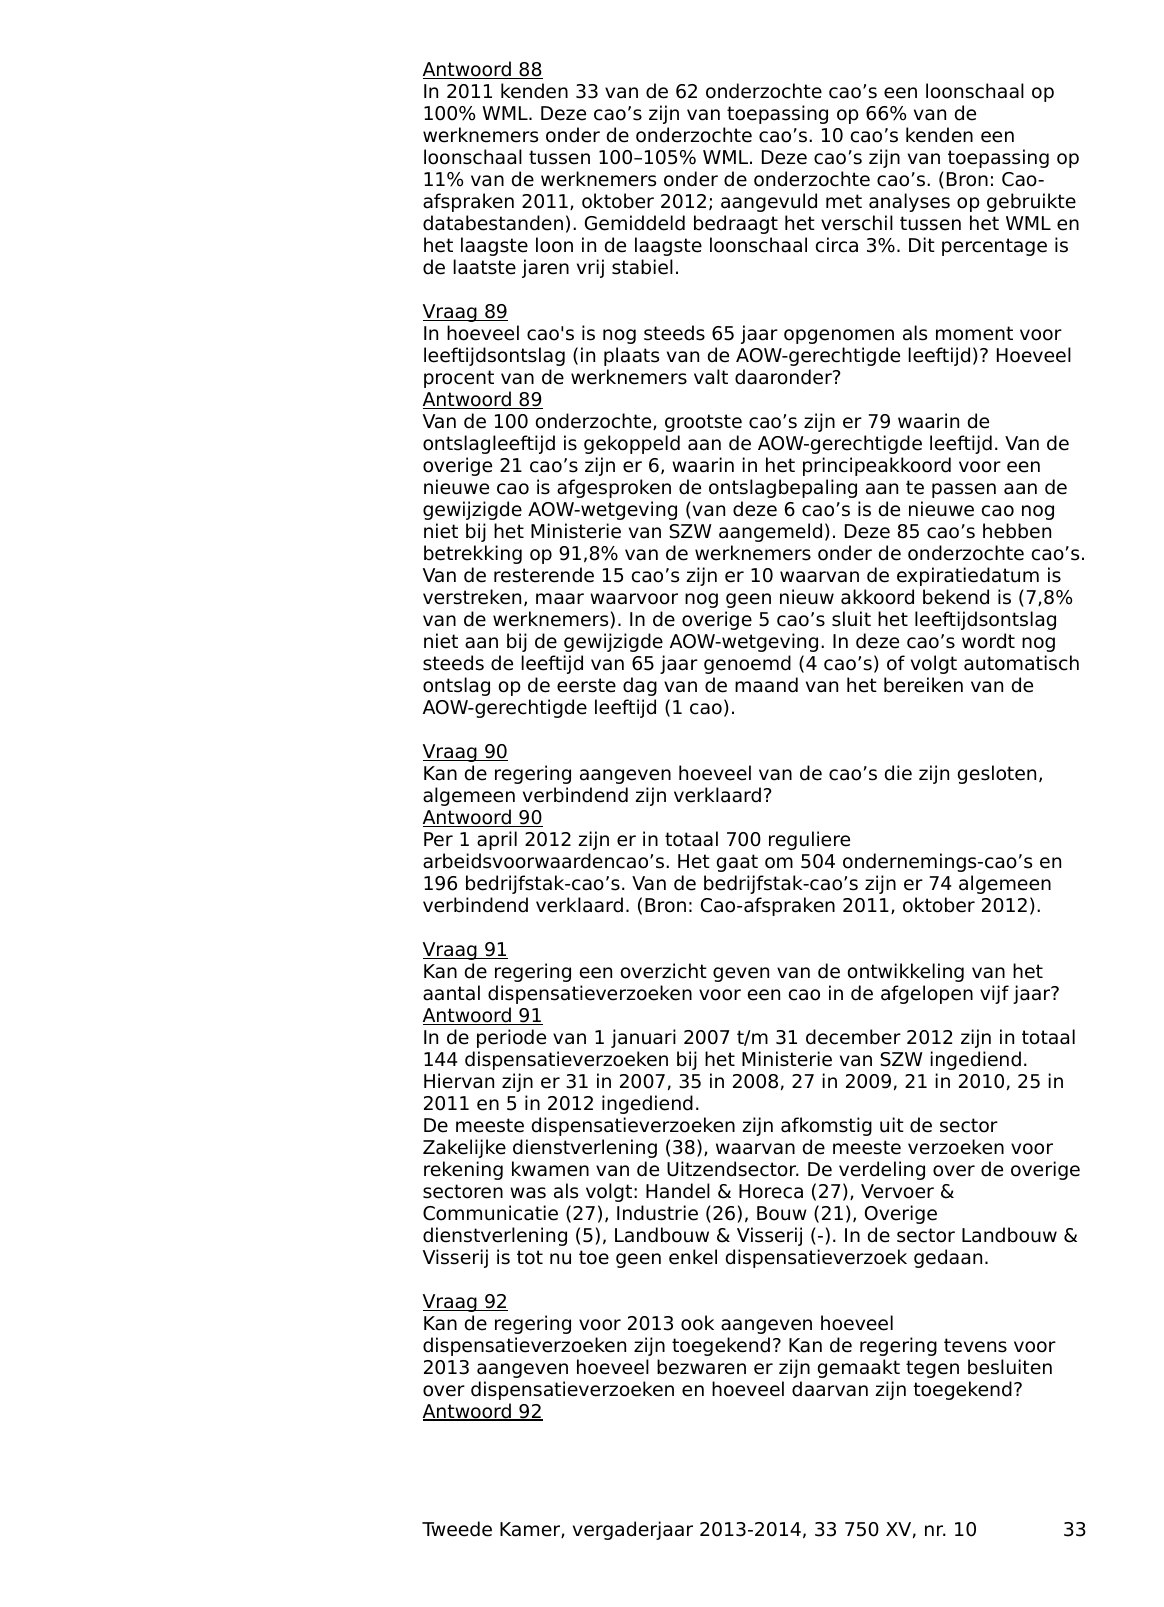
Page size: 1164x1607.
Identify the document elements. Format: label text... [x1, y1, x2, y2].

text Antwoord 92 [422, 1401, 1087, 1423]
text Antwoord 89 [422, 389, 1087, 411]
text Antwoord 90 [422, 807, 1087, 829]
text Vraag 91 [422, 939, 1087, 961]
text In 2011 kenden 33 van de 62 onderzochte cao’s een loonschaal op 100% WML. Deze cao’s zijn van toepassing op 66% van de werknemers onder de onderzochte cao’s. 10 cao’s kenden een loonschaal tussen 100–105% WML. Deze cao’s zijn van toepassing op 11% van de werknemers onder de onderzochte cao’s. (Bron: Cao-afspraken 2011, oktober 2012; aangevuld met analyses op gebruikte databestanden). Gemiddeld bedraagt het verschil tussen het WML en het laagste loon in de laagste loonschaal circa 3%. Dit percentage is de laatste jaren vrij stabiel. [422, 81, 1087, 279]
text Kan de regering aangeven hoeveel van de cao’s die zijn gesloten, algemeen verbindend zijn verklaard? [422, 763, 1087, 807]
text Van de 100 onderzochte, grootste cao’s zijn er 79 waarin de ontslagleeftijd is gekoppeld aan de AOW-gerechtigde leeftijd. Van de overige 21 cao’s zijn er 6, waarin in het principeakkoord voor een nieuwe cao is afgesproken de ontslagbepaling aan te passen aan de gewijzigde AOW-wetgeving (van deze 6 cao’s is de nieuwe cao nog niet bij het Ministerie van SZW aangemeld). Deze 85 cao’s hebben betrekking op 91,8% van de werknemers onder de onderzochte cao’s. Van de resterende 15 cao’s zijn er 10 waarvan de expiratiedatum is verstreken, maar waarvoor nog geen nieuw akkoord bekend is (7,8% van de werknemers). In de overige 5 cao’s sluit het leeftijdsontslag niet aan bij de gewijzigde AOW-wetgeving. In deze cao’s wordt nog steeds de leeftijd van 65 jaar genoemd (4 cao’s) of volgt automatisch ontslag op de eerste dag van de maand van het bereiken van de AOW-gerechtigde leeftijd (1 cao). [422, 411, 1087, 719]
text Kan de regering voor 2013 ook aangeven hoeveel dispensatieverzoeken zijn toegekend? Kan de regering tevens voor 2013 aangeven hoeveel bezwaren er zijn gemaakt tegen besluiten over dispensatieverzoeken en hoeveel daarvan zijn toegekend? [422, 1313, 1087, 1401]
text Vraag 92 [422, 1291, 1087, 1313]
text Vraag 89 [422, 301, 1087, 323]
text In hoeveel cao's is nog steeds 65 jaar opgenomen als moment voor leeftijdsontslag (in plaats van de AOW-gerechtigde leeftijd)? Hoeveel procent van de werknemers valt daaronder? [422, 323, 1087, 389]
text Per 1 april 2012 zijn er in totaal 700 reguliere arbeidsvoorwaardencao’s. Het gaat om 504 ondernemings-cao’s en 196 bedrijfstak-cao’s. Van de bedrijfstak-cao’s zijn er 74 algemeen verbindend verklaard. (Bron: Cao-afspraken 2011, oktober 2012). [422, 829, 1087, 917]
text Antwoord 91 [422, 1005, 1087, 1027]
text De meeste dispensatieverzoeken zijn afkomstig uit de sector Zakelijke dienstverlening (38), waarvan de meeste verzoeken voor rekening kwamen van de Uitzendsector. De verdeling over de overige sectoren was als volgt: Handel & Horeca (27), Vervoer & Communicatie (27), Industrie (26), Bouw (21), Overige dienstverlening (5), Landbouw & Visserij (-). In de sector Landbouw & Visserij is tot nu toe geen enkel dispensatieverzoek gedaan. [422, 1115, 1087, 1268]
text Vraag 90 [422, 741, 1087, 763]
text In de periode van 1 januari 2007 t/m 31 december 2012 zijn in totaal 144 dispensatieverzoeken bij het Ministerie van SZW ingediend. Hiervan zijn er 31 in 2007, 35 in 2008, 27 in 2009, 21 in 2010, 25 in 2011 en 5 in 2012 ingediend. [422, 1027, 1087, 1115]
text Kan de regering een overzicht geven van de ontwikkeling van het aantal dispensatieverzoeken voor een cao in de afgelopen vijf jaar? [422, 961, 1087, 1005]
text Antwoord 88 [422, 59, 1087, 81]
